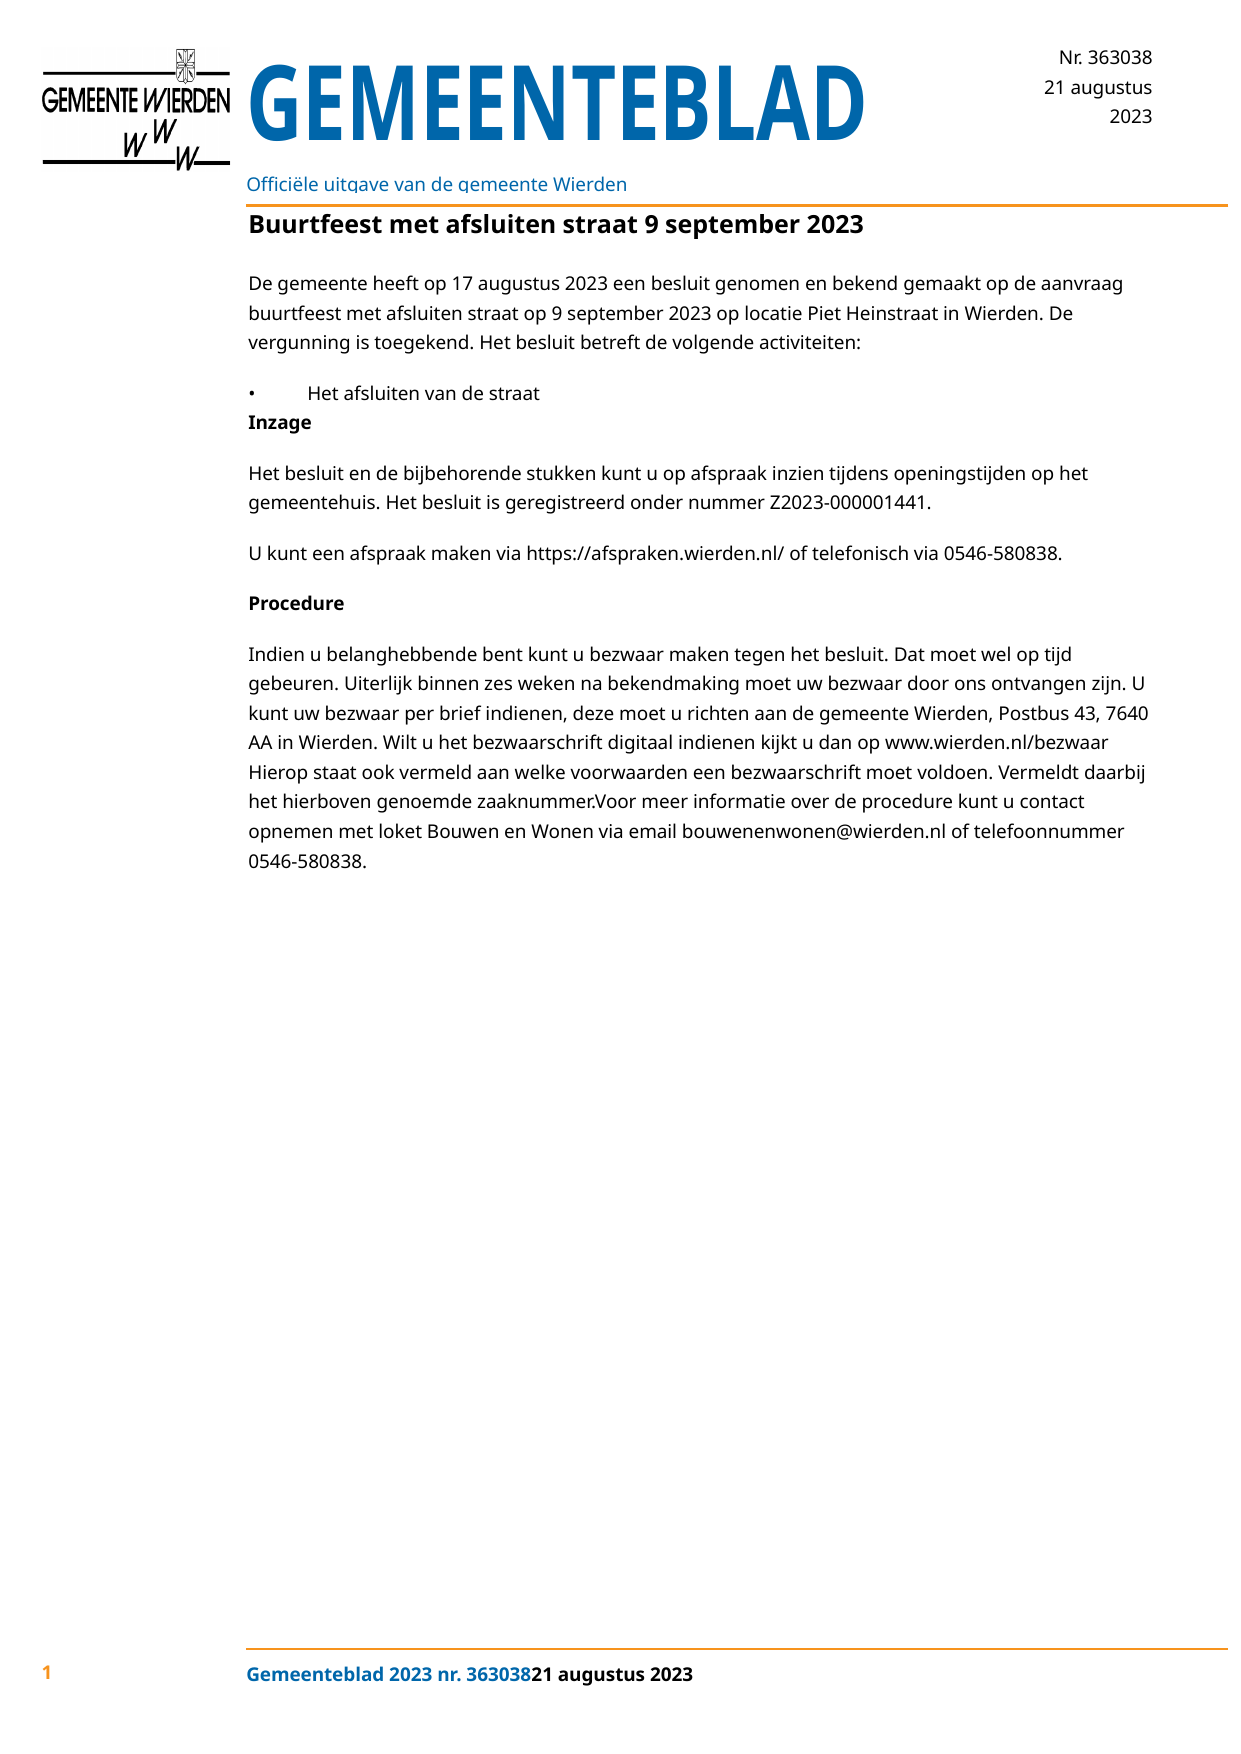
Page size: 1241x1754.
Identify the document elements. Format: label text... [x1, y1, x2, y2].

text U kunt een afspraak maken via https://afspraken.wierden.nl/ of telefonisch via 0546-580838. [248, 540, 1152, 566]
text Indien u belanghebbende bent kunt u bezwaar maken tegen het besluit. Dat moet wel op tijd gebeuren. Uiterlijk binnen zes weken na bekendmaking moet uw bezwaar door ons ontvangen zijn. U kunt uw bezwaar per brief indienen, deze moet u richten aan de gemeente Wierden, Postbus 43, 7640 AA in Wierden. Wilt u het bezwaarschrift digitaal indienen kijkt u dan op www.wierden.nl/bezwaar Hierop staat ook vermeld aan welke voorwaarden een bezwaarschrift moet voldoen. Vermeldt daarbij het hierboven genoemde zaaknummer.Voor meer informatie over de procedure kunt u contact opnemen met loket Bouwen en Wonen via email bouwenenwonen@wierden.nl of telefoonnummer 0546-580838. [248, 641, 1152, 873]
text De gemeente heeft op 17 augustus 2023 een besluit genomen en bekend gemaakt op de aanvraag buurtfeest met afsluiten straat op 9 september 2023 op locatie Piet Heinstraat in Wierden. De vergunning is toegekend. Het besluit betreft de volgende activiteiten: [248, 270, 1152, 355]
text Het besluit en de bijbehorende stukken kunt u op afspraak inzien tijdens openingstijden op het gemeentehuis. Het besluit is geregistreerd onder nummer Z2023-000001441. [248, 460, 1152, 515]
text Inzage [248, 409, 1152, 435]
picture [41, 47, 231, 172]
text Buurtfeest met afsluiten straat 9 september 2023 [248, 207, 1152, 241]
text Procedure [248, 590, 1152, 616]
list Het afsluiten van de straat [248, 380, 1152, 406]
